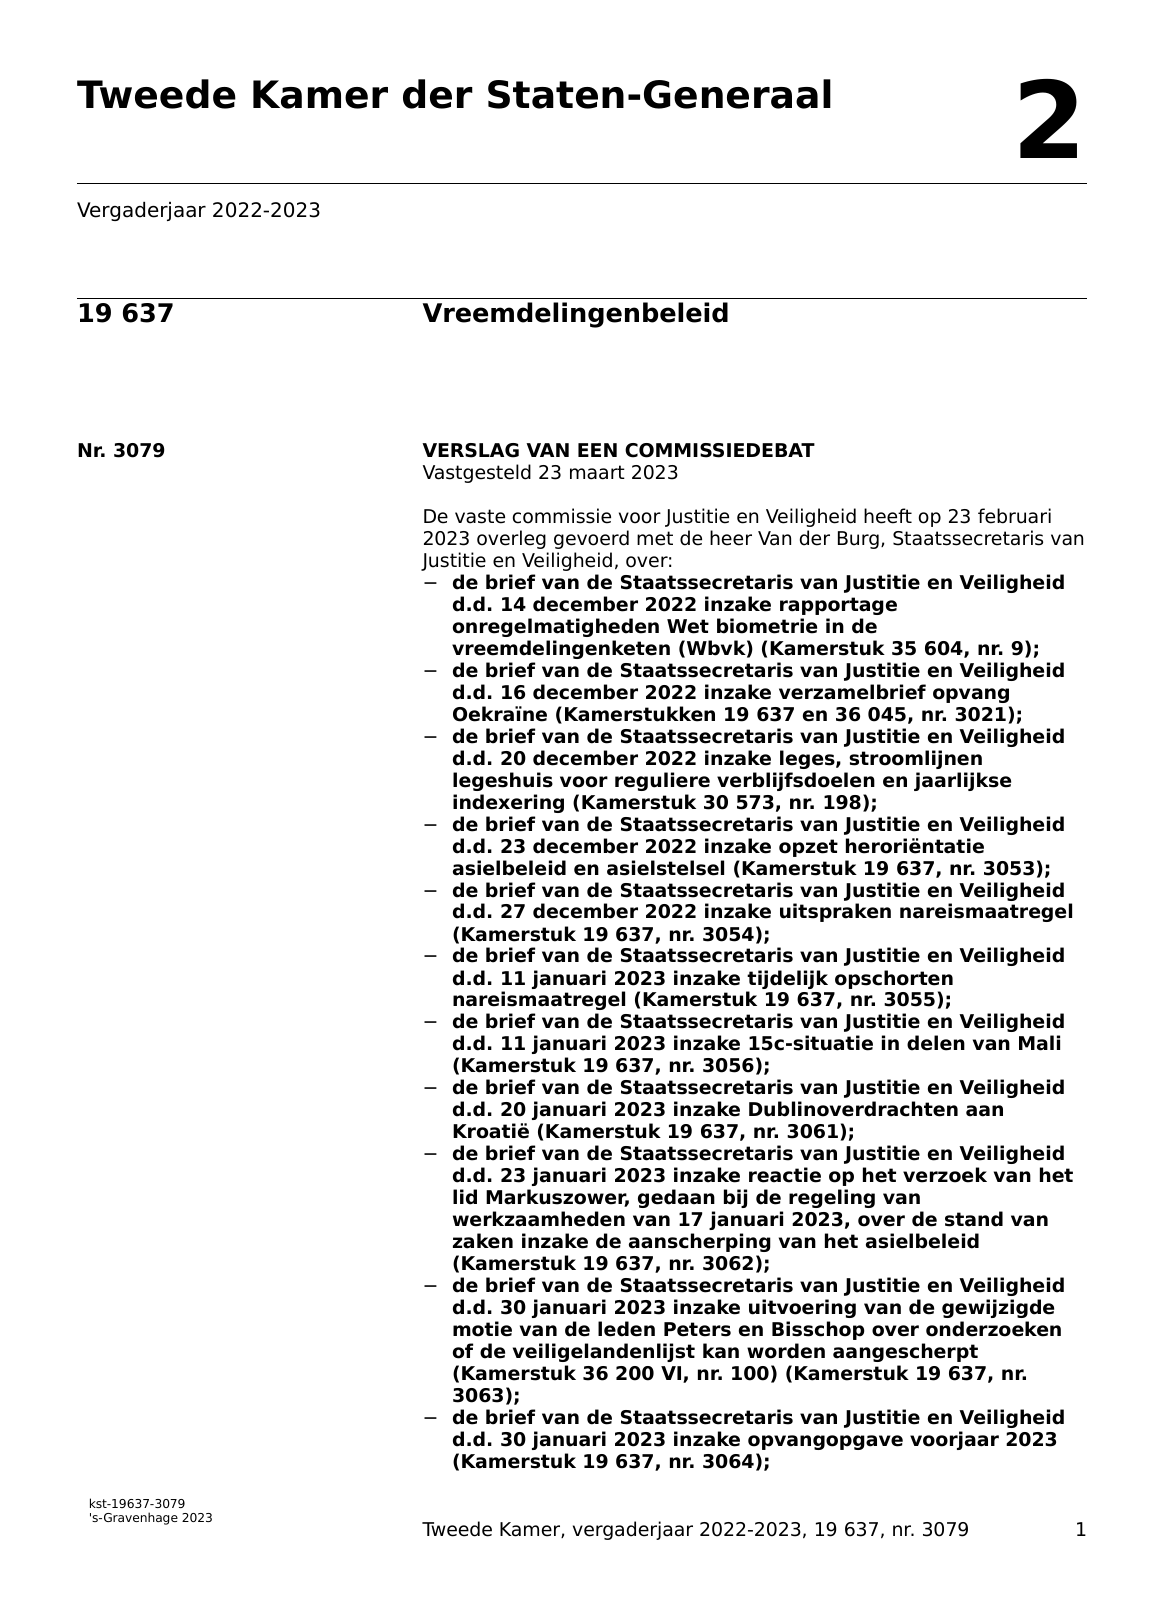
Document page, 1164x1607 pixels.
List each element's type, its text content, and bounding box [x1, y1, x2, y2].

text − de brief van de Staatssecretaris van Justitie en Veiligheid d.d. 14 december 2022 inzake rapportage onregelmatigheden Wet biometrie in de vreemdelingenketen (Wbvk) (Kamerstuk 35 604, nr. 9); [422, 572, 1087, 660]
subtitle 19 637 Vreemdelingenbeleid [77, 299, 1087, 329]
table_header 2 [886, 59, 1087, 183]
table_header Tweede Kamer der Staten-Generaal [77, 59, 886, 183]
text − de brief van de Staatssecretaris van Justitie en Veiligheid d.d. 11 januari 2023 inzake tijdelijk opschorten nareismaatregel (Kamerstuk 19 637, nr. 3055); [422, 945, 1087, 1011]
text De vaste commissie voor Justitie en Veiligheid heeft op 23 februari 2023 overleg gevoerd met de heer Van der Burg, Staatssecretaris van Justitie en Veiligheid, over: [422, 506, 1087, 572]
text − de brief van de Staatssecretaris van Justitie en Veiligheid d.d. 20 december 2022 inzake leges, stroomlijnen legeshuis voor reguliere verblijfsdoelen en jaarlijkse indexering (Kamerstuk 30 573, nr. 198); [422, 726, 1087, 813]
table_cell Vergaderjaar 2022-2023 [77, 184, 1087, 298]
text Vastgesteld 23 maart 2023 [422, 462, 1087, 484]
text − de brief van de Staatssecretaris van Justitie en Veiligheid d.d. 16 december 2022 inzake verzamelbrief opvang Oekraïne (Kamerstukken 19 637 en 36 045, nr. 3021); [422, 660, 1087, 726]
text − de brief van de Staatssecretaris van Justitie en Veiligheid d.d. 30 januari 2023 inzake uitvoering van de gewijzigde motie van de leden Peters en Bisschop over onderzoeken of de veiligelandenlijst kan worden aangescherpt (Kamerstuk 36 200 VI, nr. 100) (Kamerstuk 19 637, nr. 3063); [422, 1275, 1087, 1407]
text − de brief van de Staatssecretaris van Justitie en Veiligheid d.d. 30 januari 2023 inzake opvangopgave voorjaar 2023 (Kamerstuk 19 637, nr. 3064); [422, 1407, 1087, 1473]
subtitle Nr. 3079 VERSLAG VAN EEN COMMISSIEDEBAT [77, 440, 1087, 462]
text − de brief van de Staatssecretaris van Justitie en Veiligheid d.d. 23 januari 2023 inzake reactie op het verzoek van het lid Markuszower, gedaan bij de regeling van werkzaamheden van 17 januari 2023, over de stand van zaken inzake de aanscherping van het asielbeleid (Kamerstuk 19 637, nr. 3062); [422, 1143, 1087, 1275]
text − de brief van de Staatssecretaris van Justitie en Veiligheid d.d. 27 december 2022 inzake uitspraken nareismaatregel (Kamerstuk 19 637, nr. 3054); [422, 879, 1087, 945]
text kst-19637-3079 [88, 1497, 323, 1511]
text − de brief van de Staatssecretaris van Justitie en Veiligheid d.d. 23 december 2022 inzake opzet heroriëntatie asielbeleid en asielstelsel (Kamerstuk 19 637, nr. 3053); [422, 813, 1087, 879]
text − de brief van de Staatssecretaris van Justitie en Veiligheid d.d. 20 januari 2023 inzake Dublinoverdrachten aan Kroatië (Kamerstuk 19 637, nr. 3061); [422, 1077, 1087, 1143]
text 's-Gravenhage 2023 [88, 1511, 323, 1525]
text − de brief van de Staatssecretaris van Justitie en Veiligheid d.d. 11 januari 2023 inzake 15c-situatie in delen van Mali (Kamerstuk 19 637, nr. 3056); [422, 1011, 1087, 1077]
